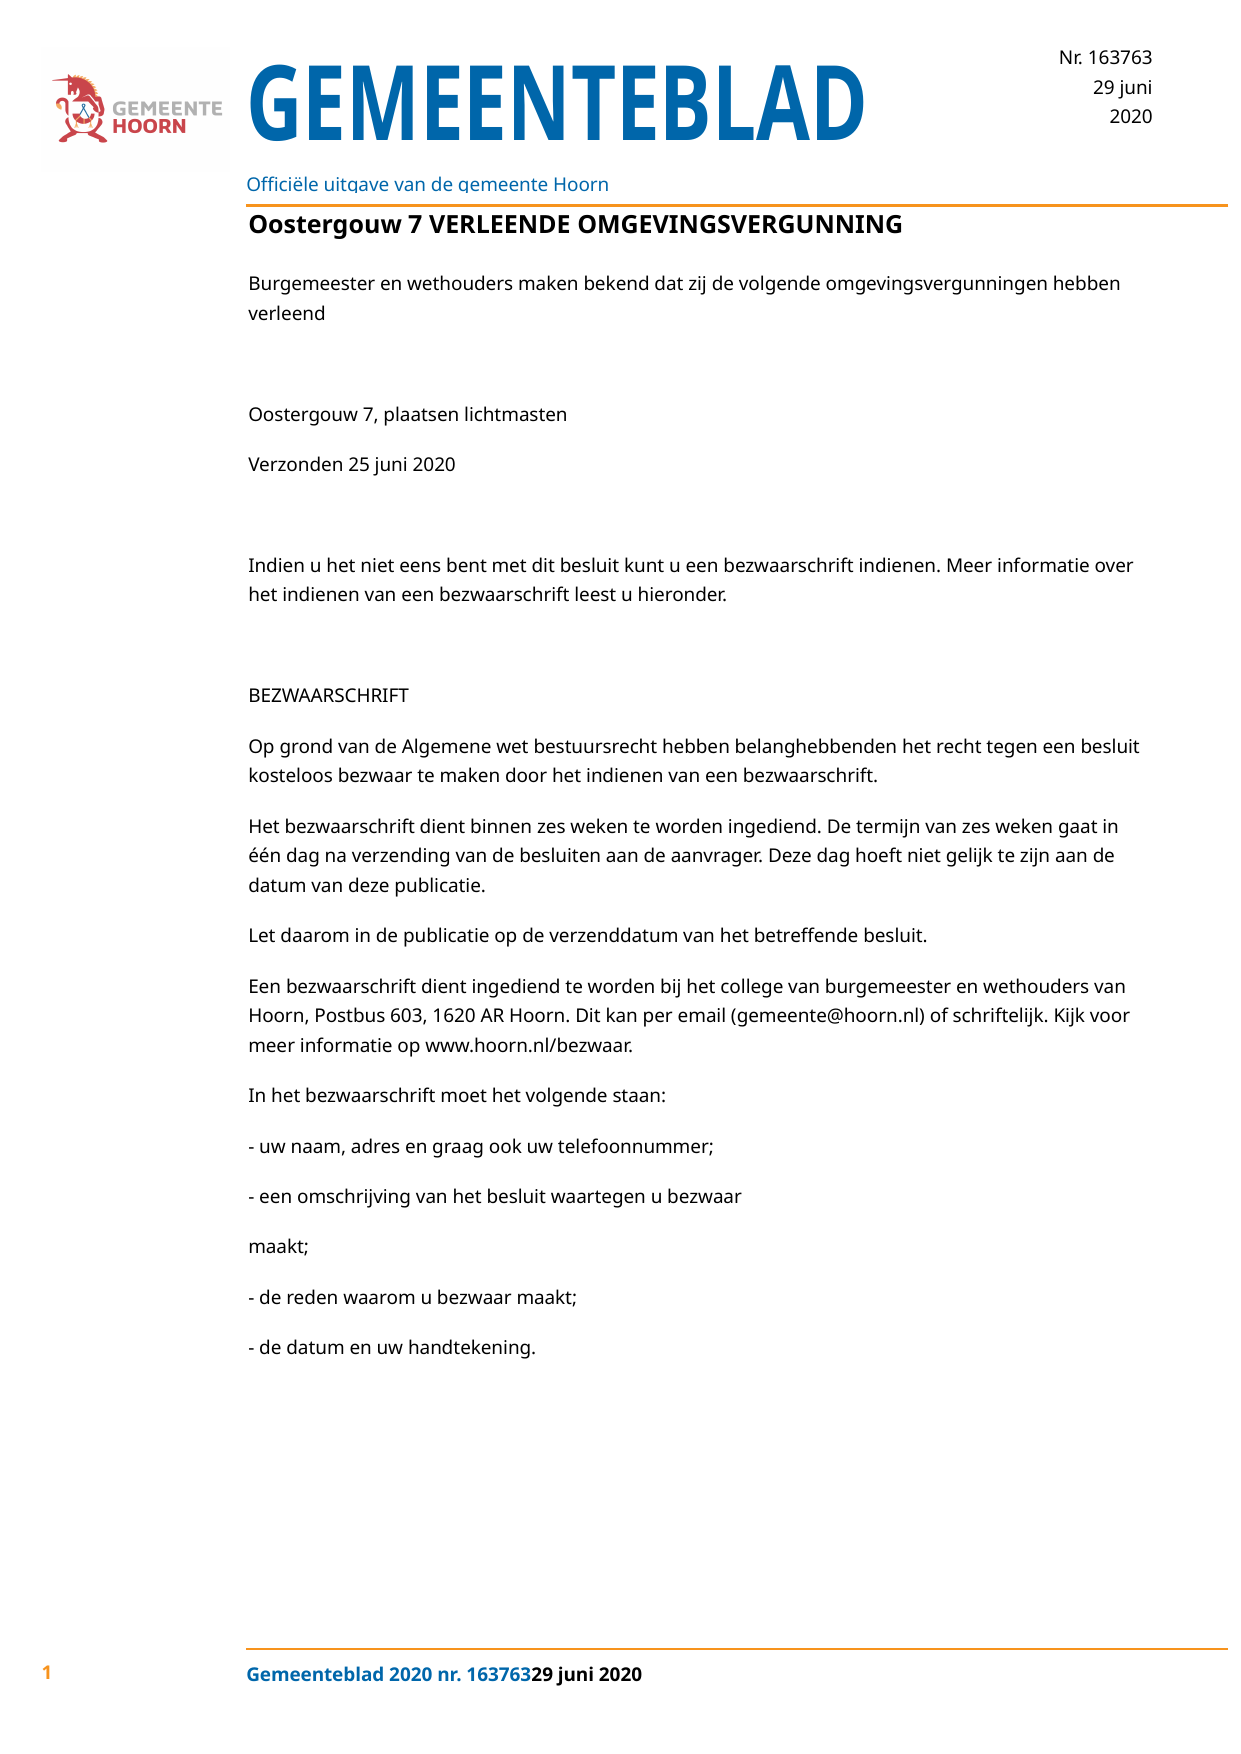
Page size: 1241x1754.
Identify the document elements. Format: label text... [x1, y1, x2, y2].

text Een bezwaarschrift dient ingediend te worden bij het college van burgemeester en wethouders van Hoorn, Postbus 603, 1620 AR Hoorn. Dit kan per email (gemeente@hoorn.nl) of schriftelijk. Kijk voor meer informatie op www.hoorn.nl/bezwaar. [248, 973, 1152, 1058]
picture [41, 47, 231, 172]
text Let daarom in de publicatie op de verzenddatum van het betreffende besluit. [248, 922, 1152, 948]
text Op grond van de Algemene wet bestuursrecht hebben belanghebbenden het recht tegen een besluit kosteloos bezwaar te maken door het indienen van een bezwaarschrift. [248, 733, 1152, 788]
text maakt; [248, 1234, 1152, 1259]
text - een omschrijving van het besluit waartegen u bezwaar [248, 1183, 1152, 1209]
text Verzonden 25 juni 2020 [248, 451, 1152, 477]
text Indien u het niet eens bent met dit besluit kunt u een bezwaarschrift indienen. Meer informatie over het indienen van een bezwaarschrift leest u hieronder. [248, 552, 1152, 607]
text Oostergouw 7 VERLEENDE OMGEVINGSVERGUNNING [248, 207, 1152, 241]
text - de reden waarom u bezwaar maakt; [248, 1284, 1152, 1310]
text Oostergouw 7, plaatsen lichtmasten [248, 401, 1152, 426]
text BEZWAARSCHRIFT [248, 682, 1152, 708]
text - de datum en uw handtekening. [248, 1334, 1152, 1360]
text Burgemeester en wethouders maken bekend dat zij de volgende omgevingsvergunningen hebben verleend [248, 270, 1152, 326]
text - uw naam, adres en graag ook uw telefoonnummer; [248, 1133, 1152, 1158]
text Het bezwaarschrift dient binnen zes weken te worden ingediend. De termijn van zes weken gaat in één dag na verzending van de besluiten aan de aanvrager. Deze dag hoeft niet gelijk te zijn aan de datum van deze publicatie. [248, 813, 1152, 898]
text In het bezwaarschrift moet het volgende staan: [248, 1082, 1152, 1108]
